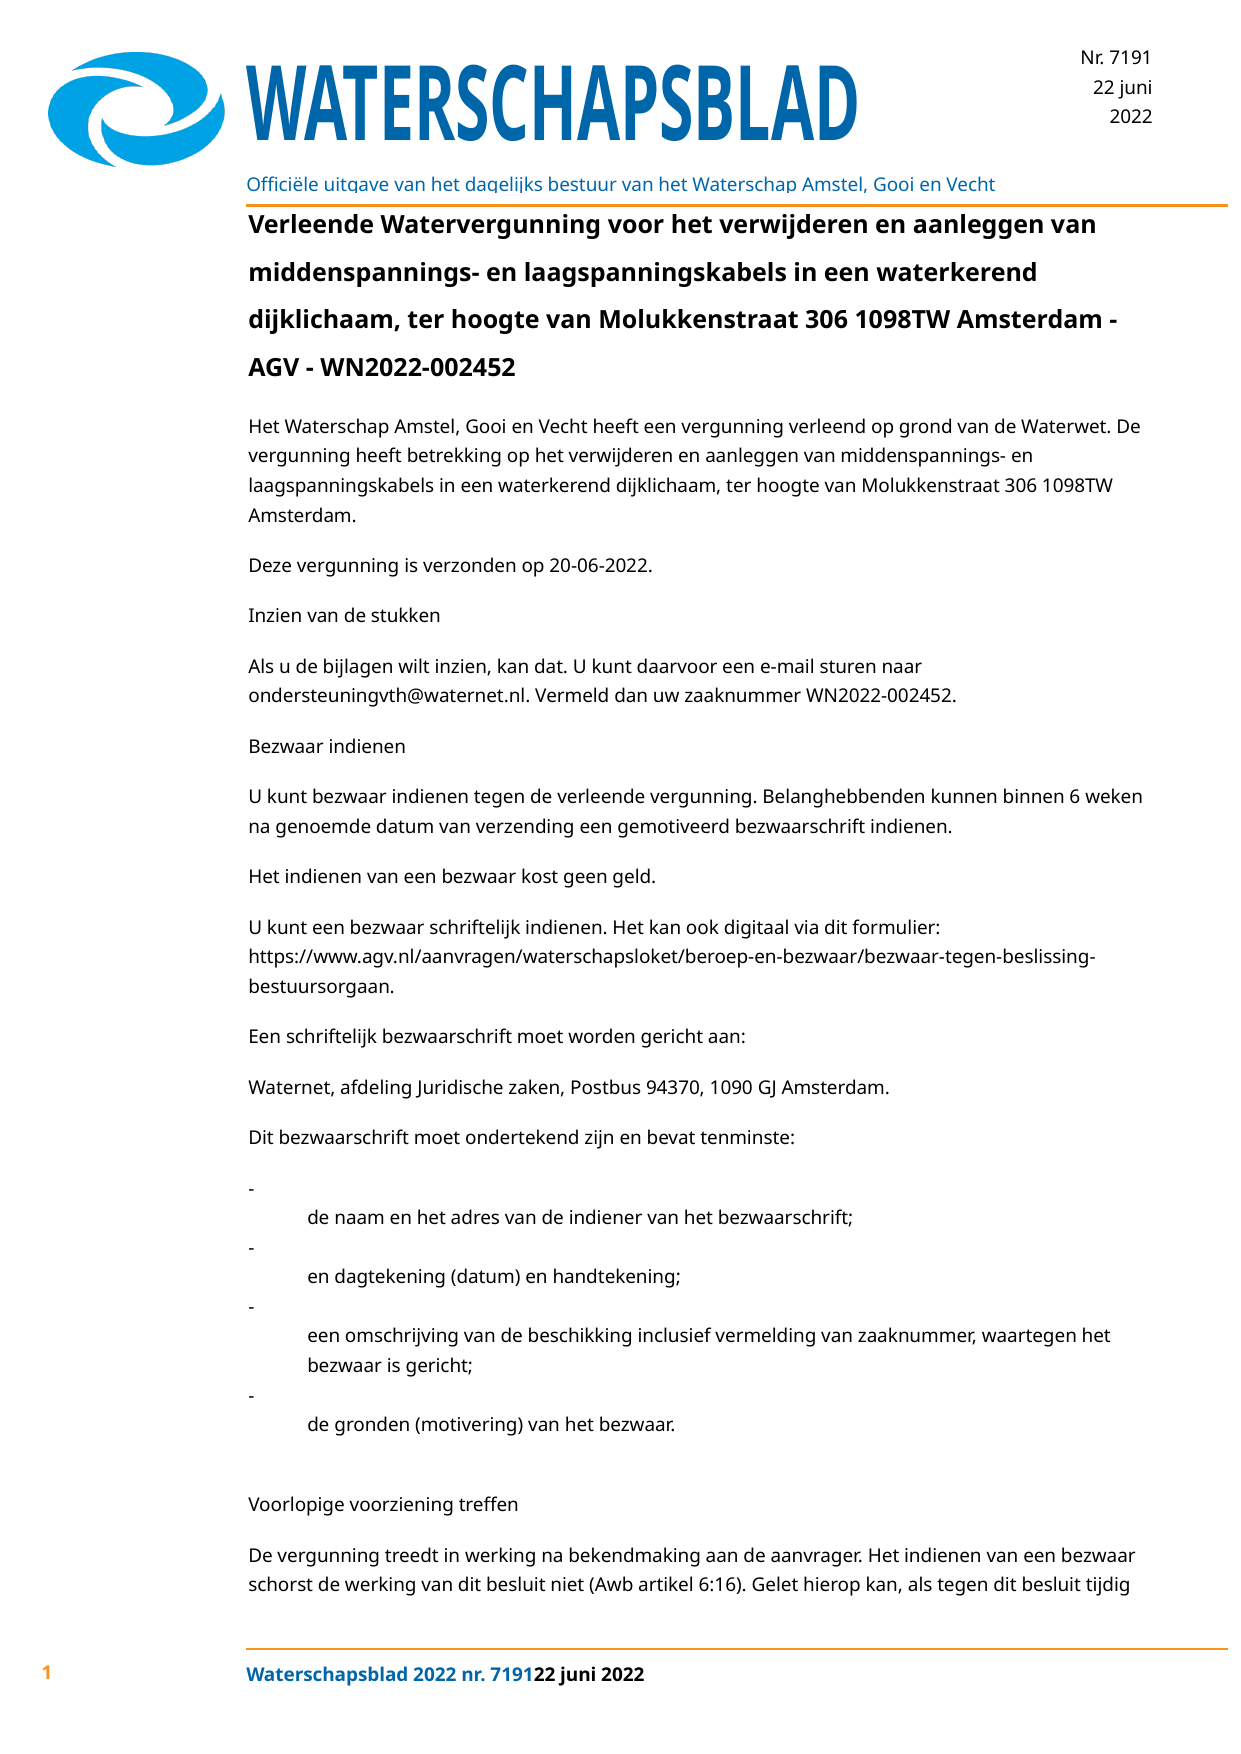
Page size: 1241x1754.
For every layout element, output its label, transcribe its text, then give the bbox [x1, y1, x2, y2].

text Inzien van de stukken [248, 603, 1152, 628]
list een omschrijving van de beschikking inclusief vermelding van zaaknummer, waartegen het bezwaar is gericht; [248, 1323, 1152, 1378]
text Bezwaar indienen [248, 733, 1152, 759]
text Dit bezwaarschrift moet ondertekend zijn en bevat tenminste: [248, 1124, 1152, 1150]
picture [41, 47, 231, 172]
text U kunt bezwaar indienen tegen de verleende vergunning. Belanghebbenden kunnen binnen 6 weken na genoemde datum van verzending een gemotiveerd bezwaarschrift indienen. [248, 783, 1152, 839]
text Waternet, afdeling Juridische zaken, Postbus 94370, 1090 GJ Amsterdam. [248, 1074, 1152, 1100]
text Deze vergunning is verzonden op 20-06-2022. [248, 552, 1152, 578]
text Verleende Watervergunning voor het verwijderen en aanleggen van middenspannings- en laagspanningskabels in een waterkerend dijklichaam, ter hoogte van Molukkenstraat 306 1098TW Amsterdam - AGV - WN2022-002452 [248, 207, 1152, 384]
text Het Waterschap Amstel, Gooi en Vecht heeft een vergunning verleend op grond van de Waterwet. De vergunning heeft betrekking op het verwijderen en aanleggen van middenspannings- en laagspanningskabels in een waterkerend dijklichaam, ter hoogte van Molukkenstraat 306 1098TW Amsterdam. [248, 413, 1152, 528]
text De vergunning treedt in werking na bekendmaking aan de aanvrager. Het indienen van een bezwaar schorst de werking van dit besluit niet (Awb artikel 6:16). Gelet hierop kan, als tegen dit besluit tijdig [248, 1542, 1152, 1597]
list de gronden (motivering) van het bezwaar. [248, 1411, 1152, 1437]
text Voorlopige voorziening treffen [248, 1491, 1152, 1517]
text Het indienen van een bezwaar kost geen geld. [248, 863, 1152, 889]
list de naam en het adres van de indiener van het bezwaarschrift; [248, 1204, 1152, 1230]
text U kunt een bezwaar schriftelijk indienen. Het kan ook digitaal via dit formulier: https://www.agv.nl/aanvragen/waterschapsloket/beroep-en-bezwaar/bezwaar-tegen-beslissing-bestuursorgaan. [248, 914, 1152, 999]
text Een schriftelijk bezwaarschrift moet worden gericht aan: [248, 1023, 1152, 1049]
text Als u de bijlagen wilt inzien, kan dat. U kunt daarvoor een e-mail sturen naar ondersteuningvth@waternet.nl. Vermeld dan uw zaaknummer WN2022-002452. [248, 653, 1152, 708]
list en dagtekening (datum) en handtekening; [248, 1263, 1152, 1289]
